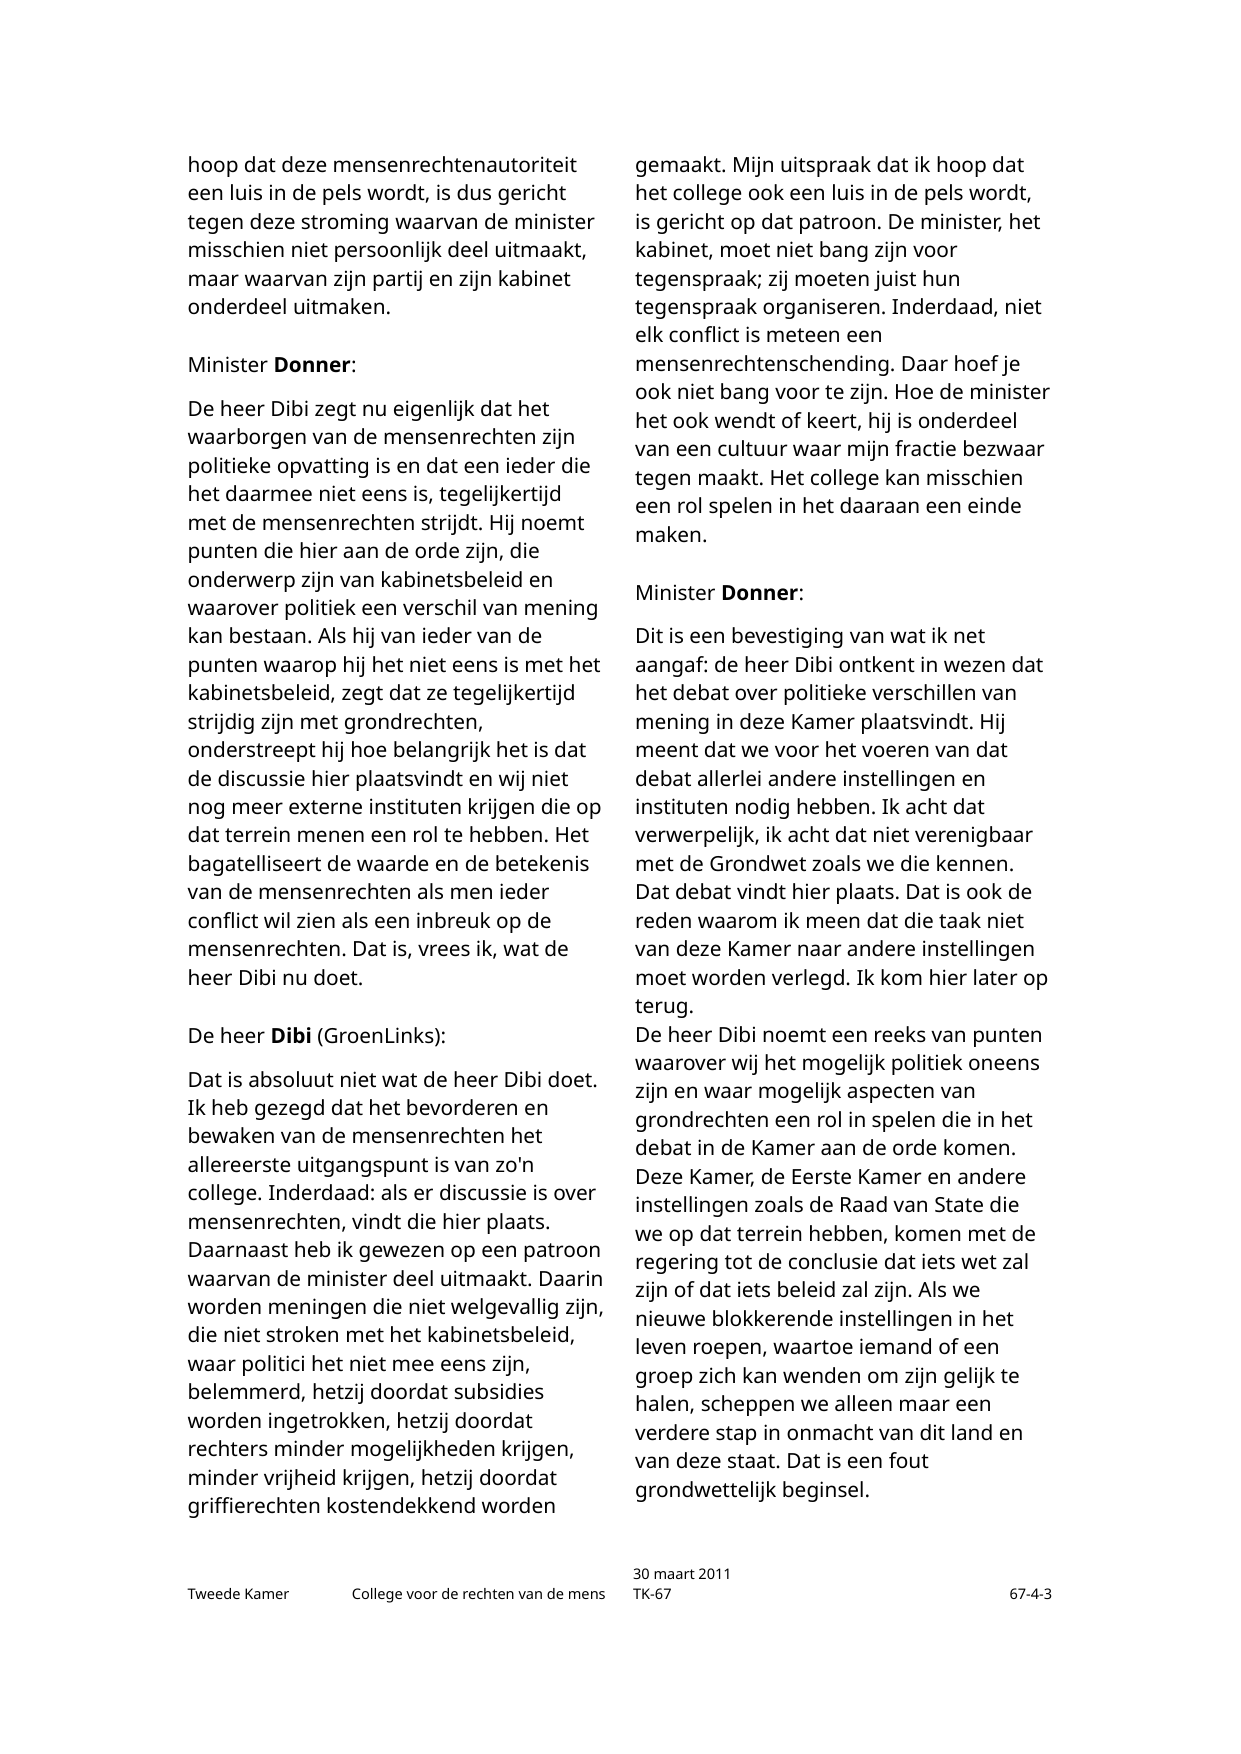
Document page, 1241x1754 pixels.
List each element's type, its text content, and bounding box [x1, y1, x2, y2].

text Minister Donner: [187, 351, 605, 379]
text hoop dat deze mensenrechtenautoriteit een luis in de pels wordt, is dus gericht tegen deze stroming waarvan de minister misschien niet persoonlijk deel uitmaakt, maar waarvan zijn partij en zijn kabinet onderdeel uitmaken. [187, 150, 605, 321]
text gemaakt. Mijn uitspraak dat ik hoop dat het college ook een luis in de pels wordt, is gericht op dat patroon. De minister, het kabinet, moet niet bang zijn voor tegenspraak; zij moeten juist hun tegenspraak organiseren. Inderdaad, niet elk conflict is meteen een mensenrechtenschending. Daar hoef je ook niet bang voor te zijn. Hoe de minister het ook wendt of keert, hij is onderdeel van een cultuur waar mijn fractie bezwaar tegen maakt. Het college kan misschien een rol spelen in het daaraan een einde maken. [635, 150, 1053, 548]
text De heer Dibi (GroenLinks): [187, 1021, 605, 1050]
text De heer Dibi zegt nu eigenlijk dat het waarborgen van de mensenrechten zijn politieke opvatting is en dat een ieder die het daarmee niet eens is, tegelijkertijd met de mensenrechten strijdt. Hij noemt punten die hier aan de orde zijn, die onderwerp zijn van kabinetsbeleid en waarover politiek een verschil van mening kan bestaan. Als hij van ieder van de punten waarop hij het niet eens is met het kabinetsbeleid, zegt dat ze tegelijkertijd strijdig zijn met grondrechten, onderstreept hij hoe belangrijk het is dat de discussie hier plaatsvindt en wij niet nog meer externe instituten krijgen die op dat terrein menen een rol te hebben. Het bagatelliseert de waarde en de betekenis van de mensenrechten als men ieder conflict wil zien als een inbreuk op de mensenrechten. Dat is, vrees ik, wat de heer Dibi nu doet. [187, 394, 605, 991]
text De heer Dibi noemt een reeks van punten waarover wij het mogelijk politiek oneens zijn en waar mogelijk aspecten van grondrechten een rol in spelen die in het debat in de Kamer aan de orde komen. Deze Kamer, de Eerste Kamer en andere instellingen zoals de Raad van State die we op dat terrein hebben, komen met de regering tot de conclusie dat iets wet zal zijn of dat iets beleid zal zijn. Als we nieuwe blokkerende instellingen in het leven roepen, waartoe iemand of een groep zich kan wenden om zijn gelijk te halen, scheppen we alleen maar een verdere stap in onmacht van dit land en van deze staat. Dat is een fout grondwettelijk beginsel. [635, 1020, 1053, 1503]
text Dat is absoluut niet wat de heer Dibi doet. Ik heb gezegd dat het bevorderen en bewaken van de mensenrechten het allereerste uitgangspunt is van zo'n college. Inderdaad: als er discussie is over mensenrechten, vindt die hier plaats. Daarnaast heb ik gewezen op een patroon waarvan de minister deel uitmaakt. Daarin worden meningen die niet welgevallig zijn, die niet stroken met het kabinetsbeleid, waar politici het niet mee eens zijn, belemmerd, hetzij doordat subsidies worden ingetrokken, hetzij doordat rechters minder mogelijkheden krijgen, minder vrijheid krijgen, hetzij doordat griffierechten kostendekkend worden [187, 1065, 605, 1520]
text Minister Donner: [635, 578, 1053, 607]
text Dit is een bevestiging van wat ik net aangaf: de heer Dibi ontkent in wezen dat het debat over politieke verschillen van mening in deze Kamer plaatsvindt. Hij meent dat we voor het voeren van dat debat allerlei andere instellingen en instituten nodig hebben. Ik acht dat verwerpelijk, ik acht dat niet verenigbaar met de Grondwet zoals we die kennen. Dat debat vindt hier plaats. Dat is ook de reden waarom ik meen dat die taak niet van deze Kamer naar andere instellingen moet worden verlegd. Ik kom hier later op terug. [635, 622, 1053, 1020]
